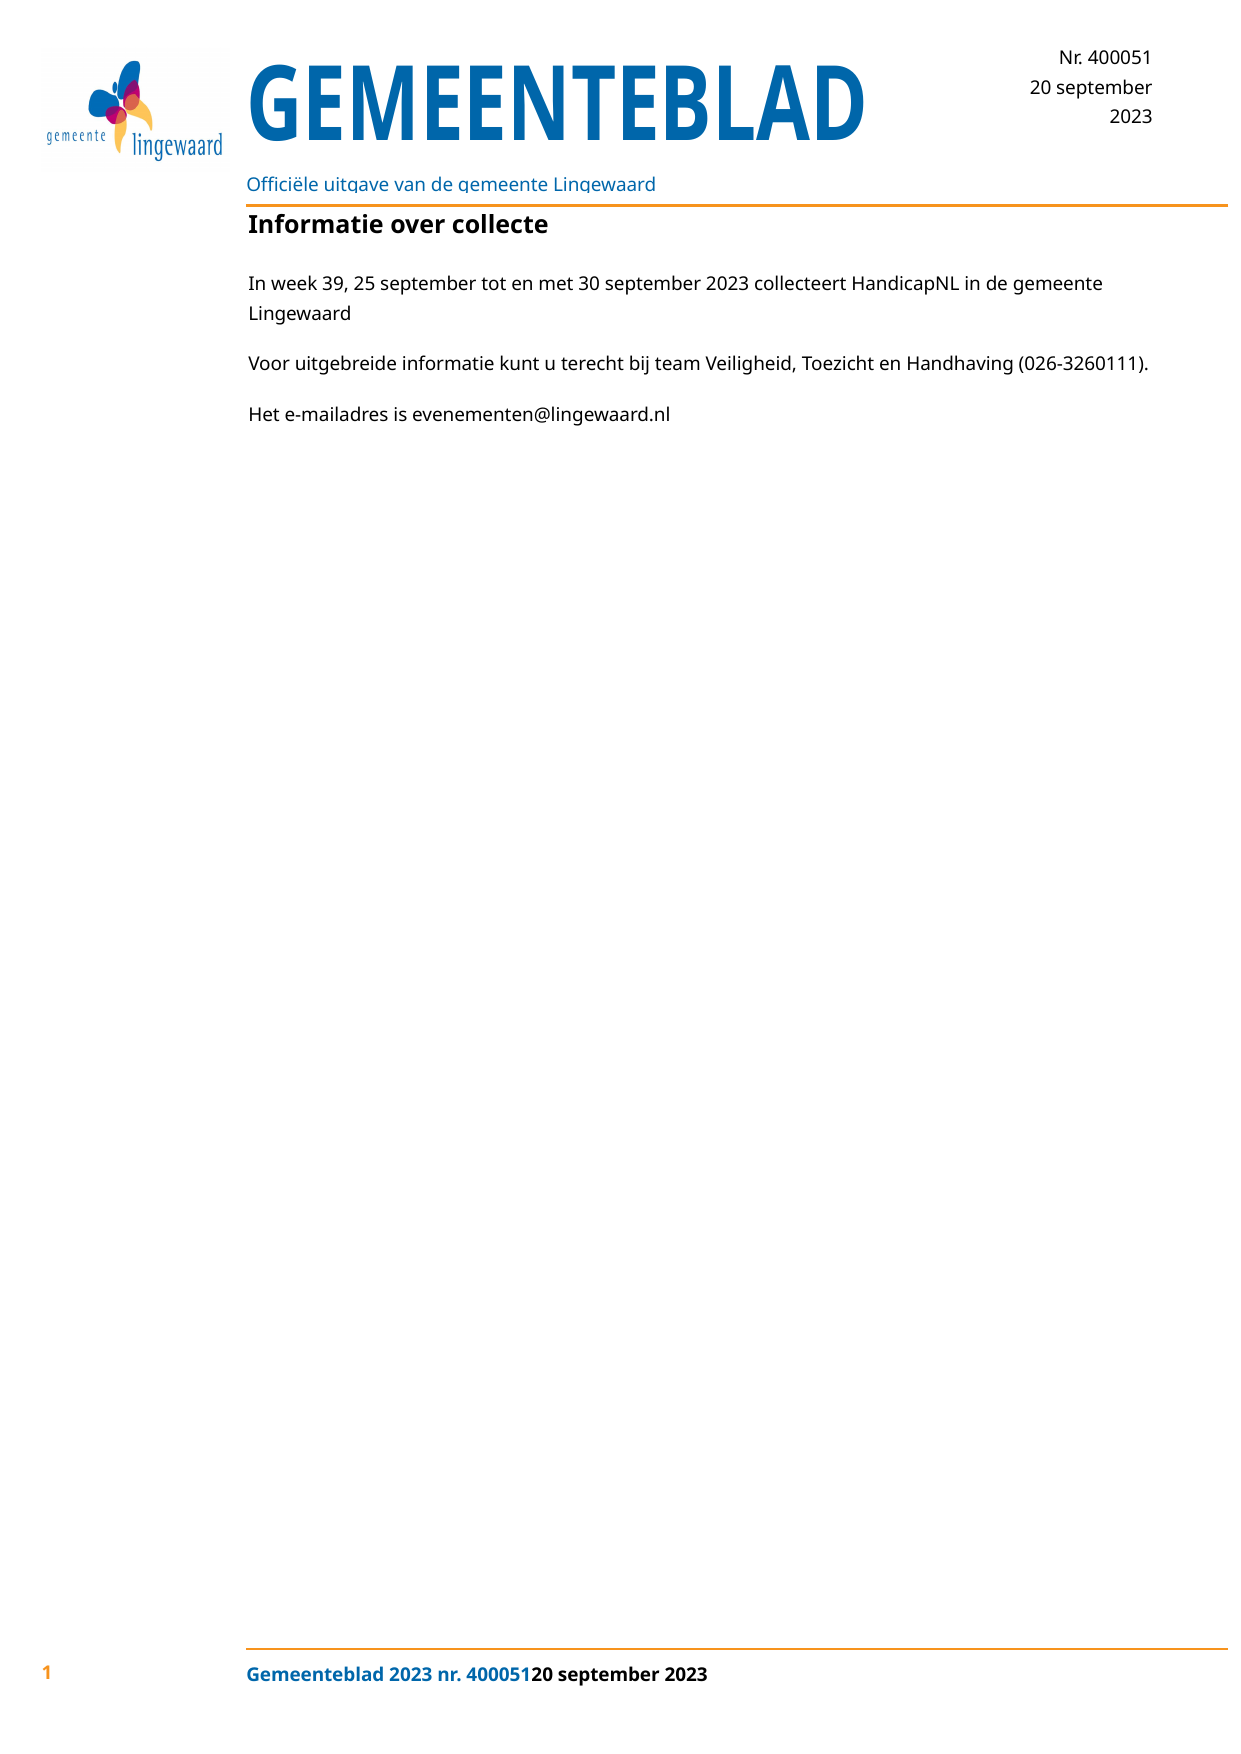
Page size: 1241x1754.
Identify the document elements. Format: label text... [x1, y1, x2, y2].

text In week 39, 25 september tot en met 30 september 2023 collecteert HandicapNL in de gemeente Lingewaard [248, 270, 1152, 326]
text Het e-mailadres is evenementen@lingewaard.nl [248, 401, 1152, 426]
picture [41, 47, 231, 172]
text Informatie over collecte [248, 207, 1152, 241]
text Voor uitgebreide informatie kunt u terecht bij team Veiligheid, Toezicht en Handhaving (026-3260111). [248, 350, 1152, 376]
